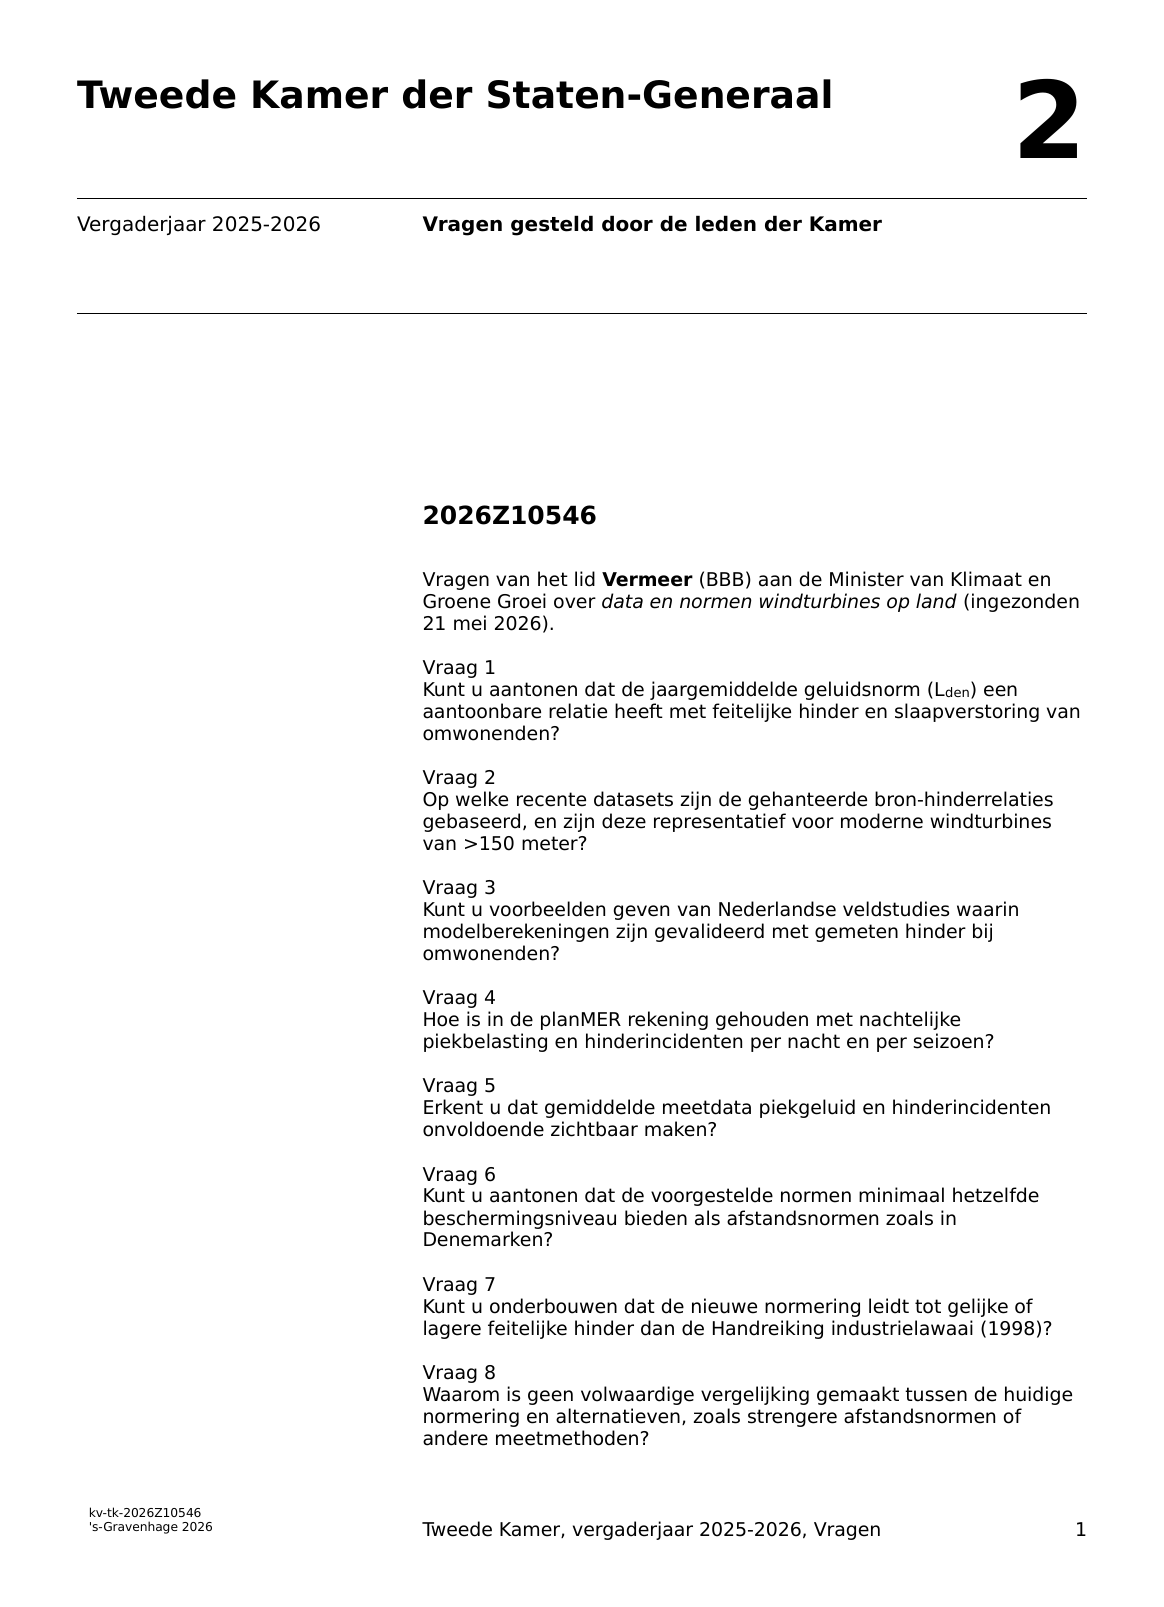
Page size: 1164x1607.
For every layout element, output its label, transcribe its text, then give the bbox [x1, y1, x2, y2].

text Kunt u onderbouwen dat de nieuwe normering leidt tot gelijke of lagere feitelijke hinder dan de Handreiking industrielawaai (1998)? [422, 1296, 1087, 1339]
table_cell Vragen gesteld door de leden der Kamer [422, 199, 1087, 313]
text 2026Z10546 [422, 501, 1087, 531]
text 's-Gravenhage 2026 [88, 1520, 323, 1534]
text Vraag 4 [422, 987, 1087, 1009]
text kv-tk-2026Z10546 [88, 1506, 323, 1520]
text Vraag 7 [422, 1273, 1087, 1296]
text Kunt u aantonen dat de voorgestelde normen minimaal hetzelfde beschermingsniveau bieden als afstandsnormen zoals in Denemarken? [422, 1185, 1087, 1251]
table_header 2 [886, 59, 1087, 198]
text Vraag 8 [422, 1362, 1087, 1384]
table_cell Vergaderjaar 2025-2026 [77, 199, 422, 313]
text Vraag 2 [422, 767, 1087, 789]
text Vraag 1 [422, 657, 1087, 679]
text Kunt u voorbeelden geven van Nederlandse veldstudies waarin modelberekeningen zijn gevalideerd met gemeten hinder bij omwonenden? [422, 899, 1087, 965]
text Erkent u dat gemiddelde meetdata piekgeluid en hinderincidenten onvoldoende zichtbaar maken? [422, 1097, 1087, 1141]
text Op welke recente datasets zijn de gehanteerde bron-hinderrelaties gebaseerd, en zijn deze representatief voor moderne windturbines van >150 meter? [422, 789, 1087, 855]
text Hoe is in de planMER rekening gehouden met nachtelijke piekbelasting en hinderincidenten per nacht en per seizoen? [422, 1009, 1087, 1053]
text Kunt u aantonen dat de jaargemiddelde geluidsnorm (Lden) een aantoonbare relatie heeft met feitelijke hinder en slaapverstoring van omwonenden? [422, 679, 1087, 745]
text Waarom is geen volwaardige vergelijking gemaakt tussen de huidige normering en alternatieven, zoals strengere afstandsnormen of andere meetmethoden? [422, 1384, 1087, 1449]
text Vraag 5 [422, 1075, 1087, 1097]
text Vraag 3 [422, 877, 1087, 899]
text Vragen van het lid Vermeer (BBB) aan de Minister van Klimaat en Groene Groei over data en normen windturbines op land (ingezonden 21 mei 2026). [422, 569, 1087, 635]
table_header Tweede Kamer der Staten-Generaal [77, 59, 886, 198]
text Vraag 6 [422, 1163, 1087, 1185]
